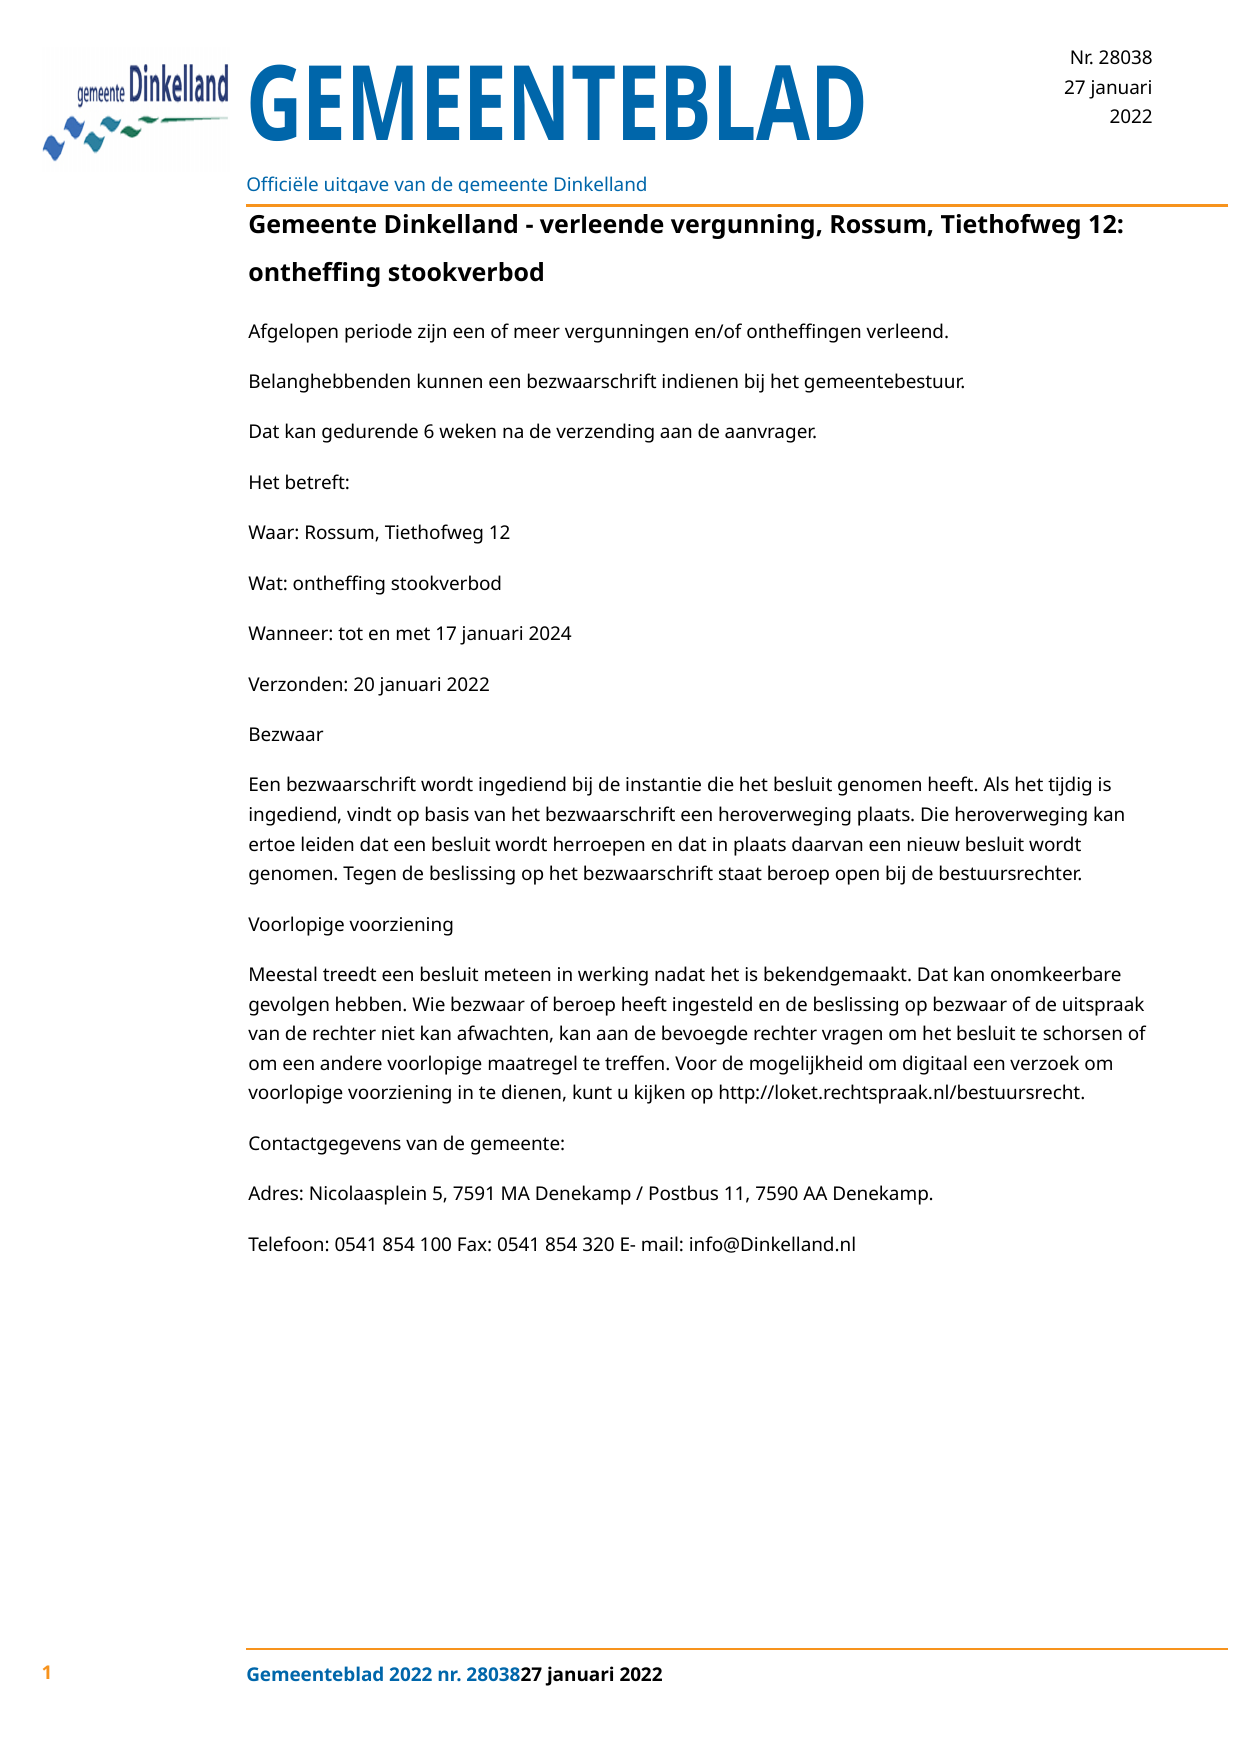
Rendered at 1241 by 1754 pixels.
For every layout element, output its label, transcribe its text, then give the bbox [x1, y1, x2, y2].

text Dat kan gedurende 6 weken na de verzending aan de aanvrager. [248, 419, 1152, 444]
text Afgelopen periode zijn een of meer vergunningen en/of ontheffingen verleend. [248, 318, 1152, 344]
text Verzonden: 20 januari 2022 [248, 671, 1152, 697]
text Contactgegevens van de gemeente: [248, 1130, 1152, 1156]
picture [41, 47, 231, 172]
text Adres: Nicolaasplein 5, 7591 MA Denekamp / Postbus 11, 7590 AA Denekamp. [248, 1180, 1152, 1206]
text Belanghebbenden kunnen een bezwaarschrift indienen bij het gemeentebestuur. [248, 368, 1152, 394]
text Bezwaar [248, 721, 1152, 747]
text Voorlopige voorziening [248, 911, 1152, 937]
text Het betreft: [248, 469, 1152, 495]
text Meestal treedt een besluit meteen in werking nadat het is bekendgemaakt. Dat kan onomkeerbare gevolgen hebben. Wie bezwaar of beroep heeft ingesteld en de beslissing op bezwaar of de uitspraak van de rechter niet kan afwachten, kan aan de bevoegde rechter vragen om het besluit te schorsen of om een andere voorlopige maatregel te treffen. Voor de mogelijkheid om digitaal een verzoek om voorlopige voorziening in te dienen, kunt u kijken op http://loket.rechtspraak.nl/bestuursrecht. [248, 961, 1152, 1105]
text Waar: Rossum, Tiethofweg 12 [248, 519, 1152, 545]
text Telefoon: 0541 854 100 Fax: 0541 854 320 E- mail: info@Dinkelland.nl [248, 1231, 1152, 1257]
text Gemeente Dinkelland - verleende vergunning, Rossum, Tiethofweg 12: ontheffing stookverbod [248, 207, 1152, 288]
text Een bezwaarschrift wordt ingediend bij de instantie die het besluit genomen heeft. Als het tijdig is ingediend, vindt op basis van het bezwaarschrift een heroverweging plaats. Die heroverweging kan ertoe leiden dat een besluit wordt herroepen en dat in plaats daarvan een nieuw besluit wordt genomen. Tegen de beslissing op het bezwaarschrift staat beroep open bij de bestuursrechter. [248, 772, 1152, 886]
text Wanneer: tot en met 17 januari 2024 [248, 620, 1152, 646]
text Wat: ontheffing stookverbod [248, 570, 1152, 596]
